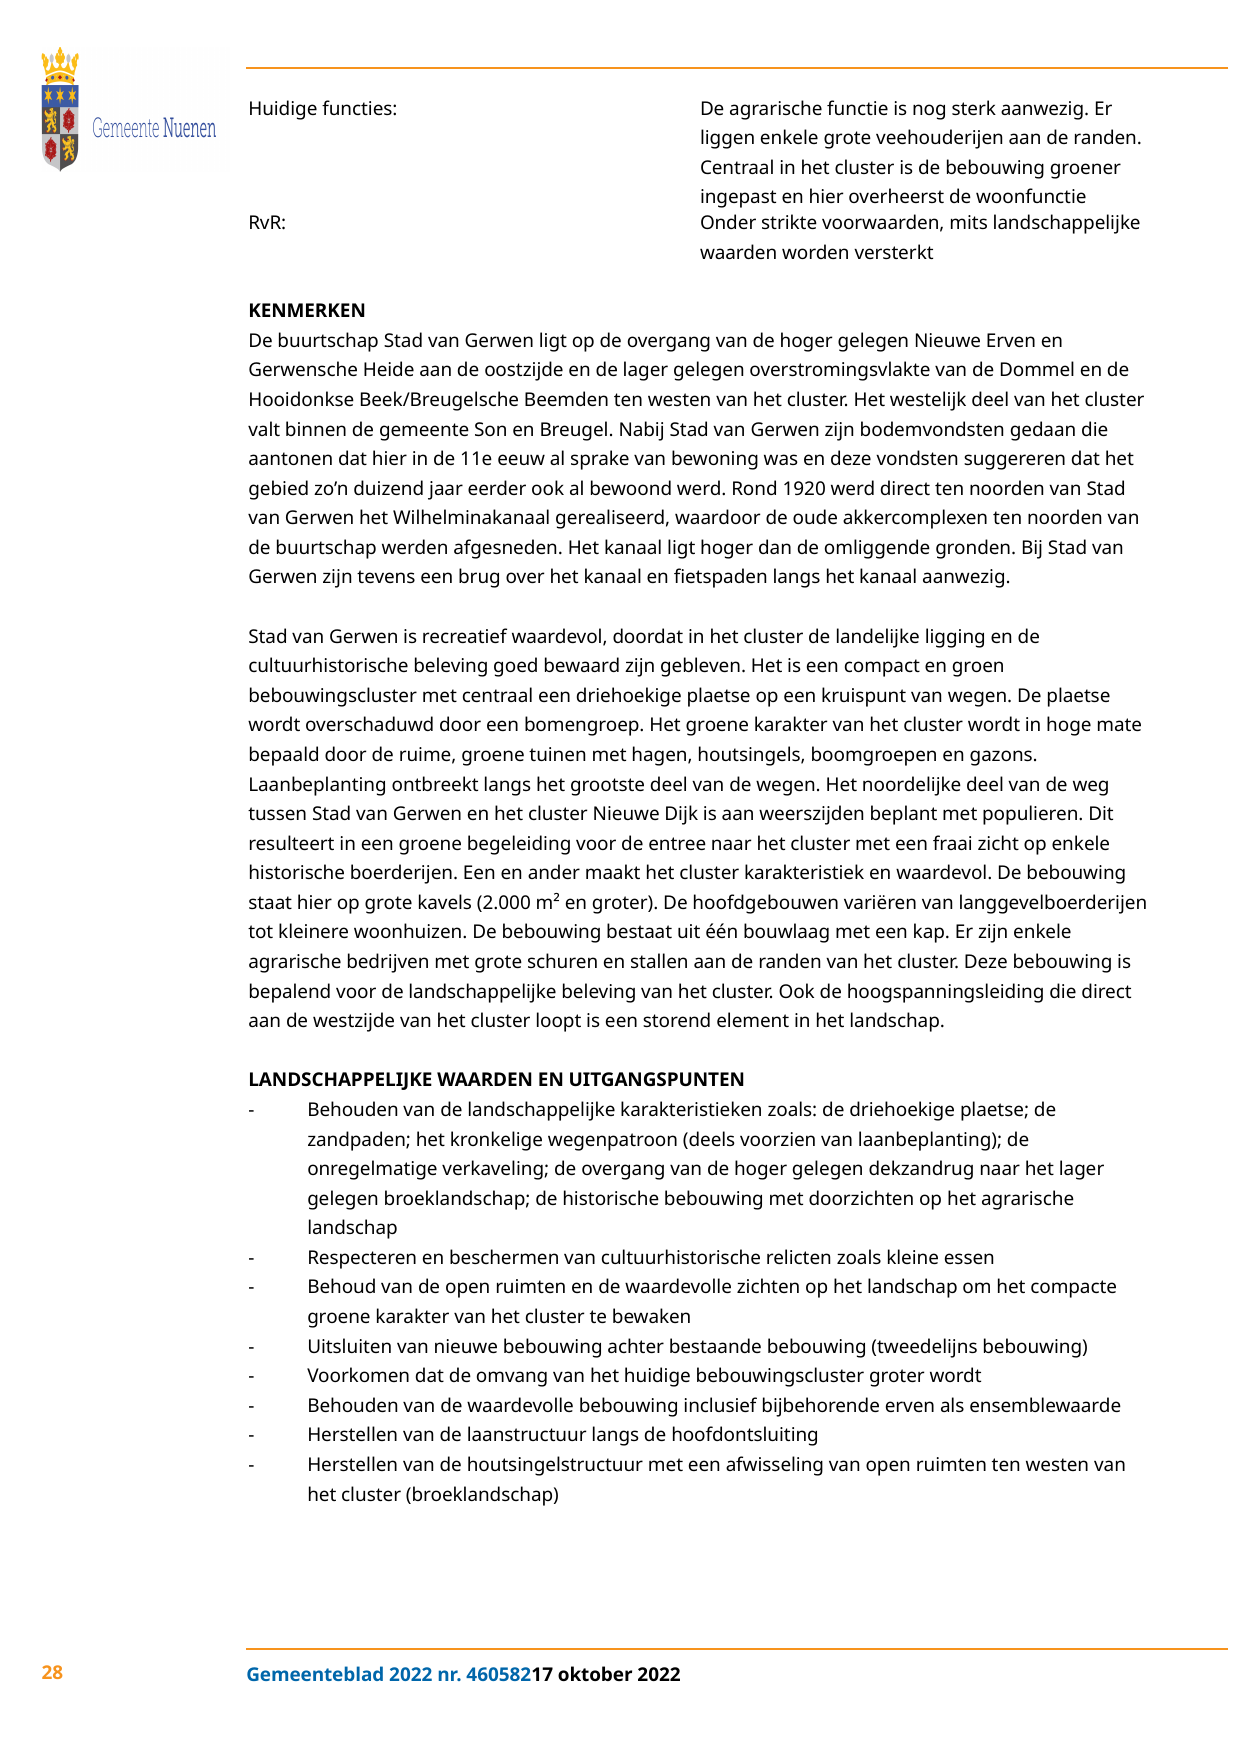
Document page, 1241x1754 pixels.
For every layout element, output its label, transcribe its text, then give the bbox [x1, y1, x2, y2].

list Uitsluiten van nieuwe bebouwing achter bestaande bebouwing (tweedelijns bebouwing) [248, 1333, 1152, 1358]
list Herstellen van de laanstructuur langs de hoofdontsluiting [248, 1422, 1152, 1447]
text Stad van Gerwen is recreatief waardevol, doordat in het cluster de landelijke ligging en de cultuurhistorische beleving goed bewaard zijn gebleven. Het is een compact en groen bebouwingscluster met centraal een driehoekige plaetse op een kruispunt van wegen. De plaetse wordt overschaduwd door een bomengroep. Het groene karakter van het cluster wordt in hoge mate bepaald door de ruime, groene tuinen met hagen, houtsingels, boomgroepen en gazons. Laanbeplanting ontbreekt langs het grootste deel van de wegen. Het noordelijke deel van de weg tussen Stad van Gerwen en het cluster Nieuwe Dijk is aan weerszijden beplant met populieren. Dit resulteert in een groene begeleiding voor de entree naar het cluster met een fraai zicht op enkele historische boerderijen. Een en ander maakt het cluster karakteristiek en waardevol. De bebouwing staat hier op grote kavels (2.000 m² en groter). De hoofdgebouwen variëren van langgevelboerderijen tot kleinere woonhuizen. De bebouwing bestaat uit één bouwlaag met een kap. Er zijn enkele agrarische bedrijven met grote schuren en stallen aan de randen van het cluster. Deze bebouwing is bepalend voor de landschappelijke beleving van het cluster. Ook de hoogspanningsleiding die direct aan de westzijde van het cluster loopt is een storend element in het landschap. [248, 623, 1152, 1033]
list Voorkomen dat de omvang van het huidige bebouwingscluster groter wordt [248, 1362, 1152, 1388]
picture [41, 47, 231, 172]
text De buurtschap Stad van Gerwen ligt op de overgang van de hoger gelegen Nieuwe Erven en Gerwensche Heide aan de oostzijde en de lager gelegen overstromingsvlakte van de Dommel en de Hooidonkse Beek/Breugelsche Beemden ten westen van het cluster. Het westelijk deel van het cluster valt binnen de gemeente Son en Breugel. Nabij Stad van Gerwen zijn bodemvondsten gedaan die aantonen dat hier in de 11e eeuw al sprake van bewoning was en deze vondsten suggereren dat het gebied zo’n duizend jaar eerder ook al bewoond werd. Rond 1920 werd direct ten noorden van Stad van Gerwen het Wilhelminakanaal gerealiseerd, waardoor de oude akkercomplexen ten noorden van de buurtschap werden afgesneden. Het kanaal ligt hoger dan de omliggende gronden. Bij Stad van Gerwen zijn tevens een brug over het kanaal en fietspaden langs het kanaal aanwezig. [248, 327, 1152, 589]
table_cell Onder strikte voorwaarden, mits landschappelijke waarden worden versterkt [700, 209, 1152, 264]
table_cell RvR: [248, 209, 700, 264]
list Respecteren en beschermen van cultuurhistorische relicten zoals kleine essen [248, 1244, 1152, 1270]
table_cell Huidige functies: [248, 95, 700, 209]
list Herstellen van de houtsingelstructuur met een afwisseling van open ruimten ten westen van het cluster (broeklandschap) [248, 1451, 1152, 1506]
text KENMERKEN [248, 297, 1152, 323]
list Behouden van de landschappelijke karakteristieken zoals: de driehoekige plaetse; de zandpaden; het kronkelige wegenpatroon (deels voorzien van laanbeplanting); de onregelmatige verkaveling; de overgang van de hoger gelegen dekzandrug naar het lager gelegen broeklandschap; de historische bebouwing met doorzichten op het agrarische landschap [248, 1096, 1152, 1240]
list Behoud van de open ruimten en de waardevolle zichten op het landschap om het compacte groene karakter van het cluster te bewaken [248, 1274, 1152, 1329]
text LANDSCHAPPELIJKE WAARDEN EN UITGANGSPUNTEN [248, 1067, 1152, 1092]
table_cell De agrarische functie is nog sterk aanwezig. Er liggen enkele grote veehouderijen aan de randen. Centraal in het cluster is de bebouwing groener ingepast en hier overheerst de woonfunctie [700, 95, 1152, 209]
list Behouden van de waardevolle bebouwing inclusief bijbehorende erven als ensemblewaarde [248, 1392, 1152, 1418]
